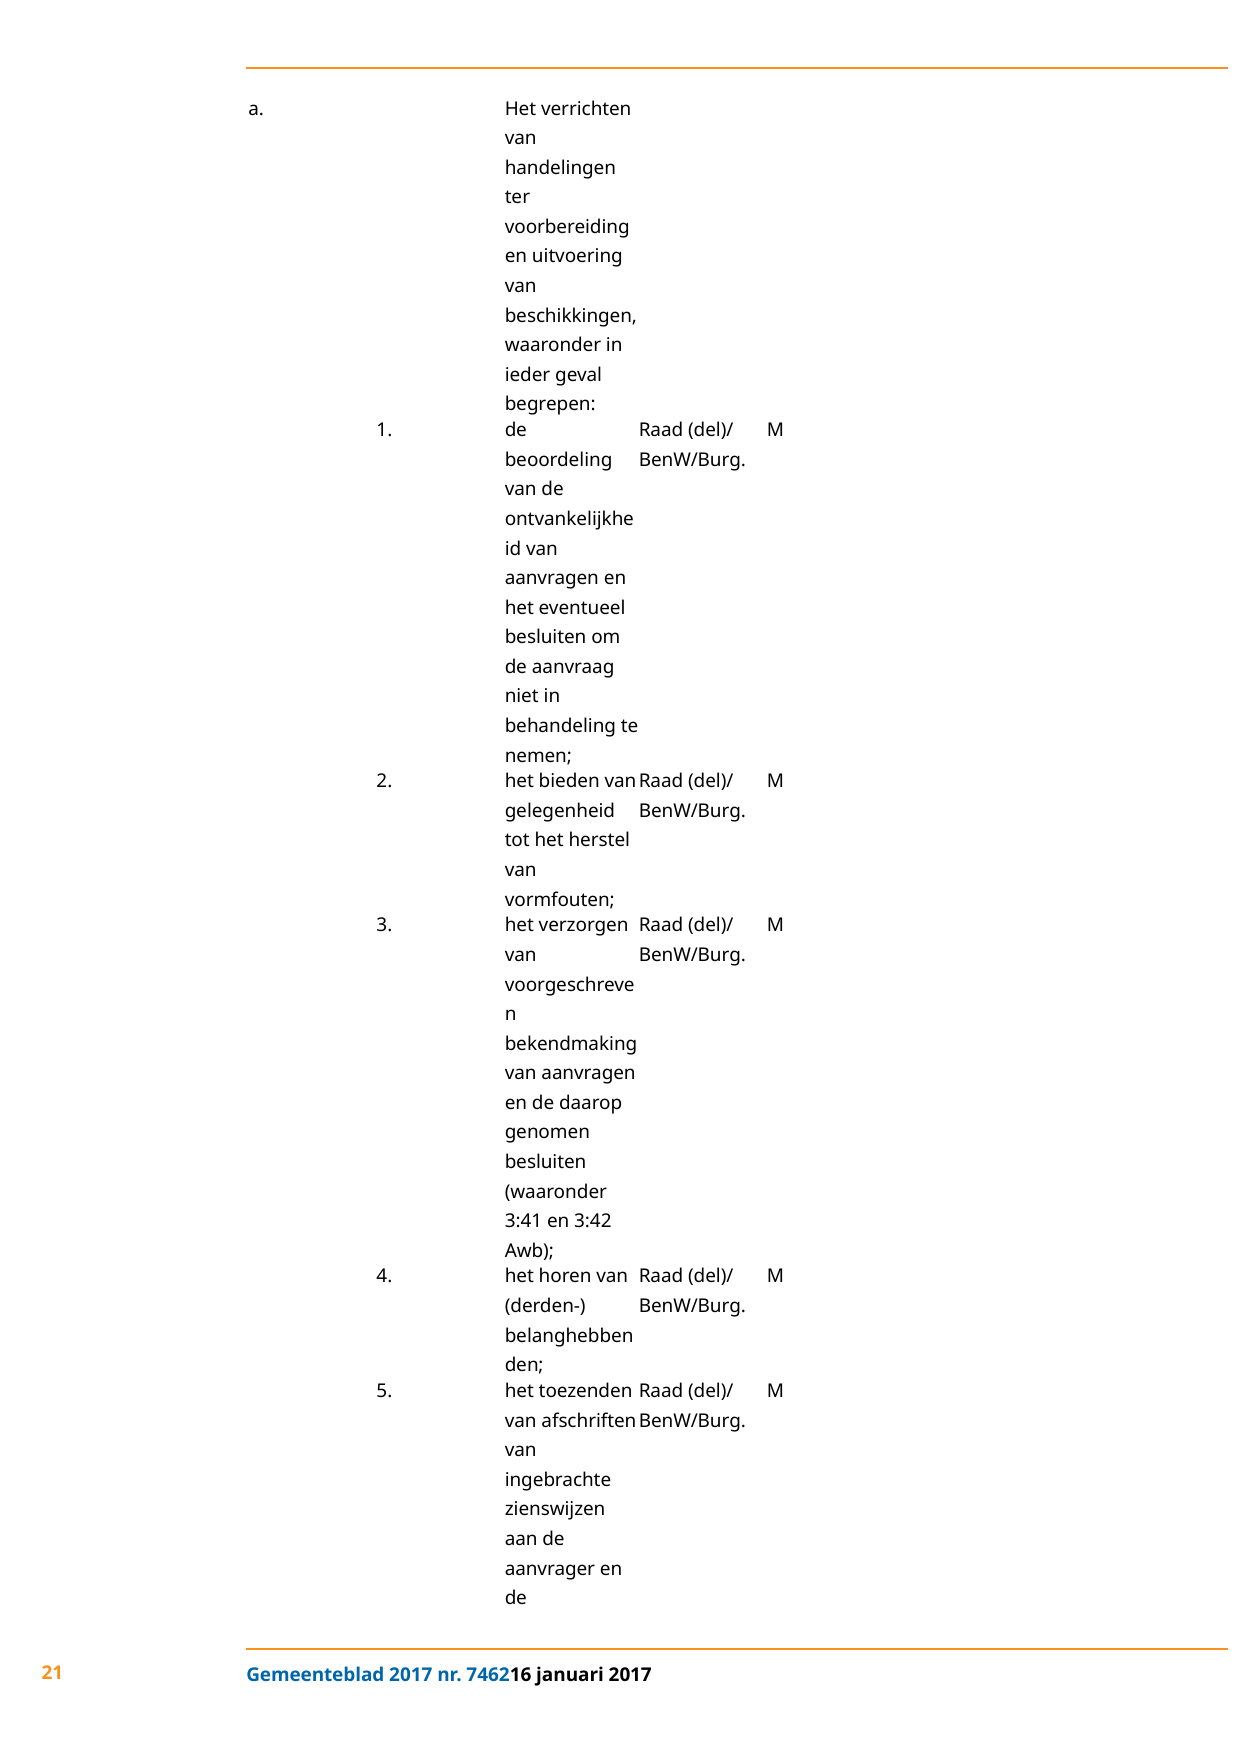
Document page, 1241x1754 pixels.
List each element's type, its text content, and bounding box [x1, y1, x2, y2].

picture [41, 47, 231, 172]
table_cell [895, 1263, 1023, 1377]
table_cell [1023, 1377, 1152, 1610]
table_cell Het verrichten van handelingen ter voorbereiding en uitvoering van beschikkingen, waaronder in ieder geval begrepen: [505, 95, 638, 416]
table_cell a. [248, 95, 376, 416]
table_cell Raad (del)/ BenW/Burg. [639, 768, 767, 912]
table_cell [895, 1377, 1023, 1610]
table_cell [1023, 95, 1152, 416]
table_cell [1023, 1263, 1152, 1377]
table_cell M [767, 768, 895, 912]
table_cell het bieden van gelegenheid tot het herstel van vormfouten; [505, 768, 638, 912]
table_cell [1023, 912, 1152, 1263]
table_cell M [767, 912, 895, 1263]
table_cell M [767, 416, 895, 767]
table_cell [248, 1377, 376, 1610]
table_cell [248, 912, 376, 1263]
table_cell [895, 912, 1023, 1263]
table_cell M [767, 1377, 895, 1610]
table_cell de beoordeling van de ontvankelijkheid van aanvragen en het eventueel besluiten om de aanvraag niet in behandeling te nemen; [505, 416, 638, 767]
table_cell [895, 768, 1023, 912]
table_cell [248, 768, 376, 912]
table_cell 4. [376, 1263, 504, 1377]
table_cell [1023, 416, 1152, 767]
table_cell 3. [376, 912, 504, 1263]
table_cell [376, 95, 504, 416]
table_cell Raad (del)/ BenW/Burg. [639, 1263, 767, 1377]
table_cell het horen van (derden-) belanghebbenden; [505, 1263, 638, 1377]
table_cell 5. [376, 1377, 504, 1610]
table_cell Raad (del)/ BenW/Burg. [639, 912, 767, 1263]
table_cell Raad (del)/ BenW/Burg. [639, 416, 767, 767]
table_cell [767, 95, 895, 416]
table_cell het toezenden van afschriften van ingebrachte zienswijzen aan de aanvrager en de [505, 1377, 638, 1610]
table_cell 2. [376, 768, 504, 912]
table_cell [895, 95, 1023, 416]
table_cell M [767, 1263, 895, 1377]
table_cell Raad (del)/ BenW/Burg. [639, 1377, 767, 1610]
table_cell [895, 416, 1023, 767]
table_cell [639, 95, 767, 416]
table_cell 1. [376, 416, 504, 767]
table_cell [248, 1263, 376, 1377]
table_cell het verzorgen van voorgeschreven bekendmaking van aanvragen en de daarop genomen besluiten (waaronder 3:41 en 3:42 Awb); [505, 912, 638, 1263]
table_cell [1023, 768, 1152, 912]
table_cell [248, 416, 376, 767]
